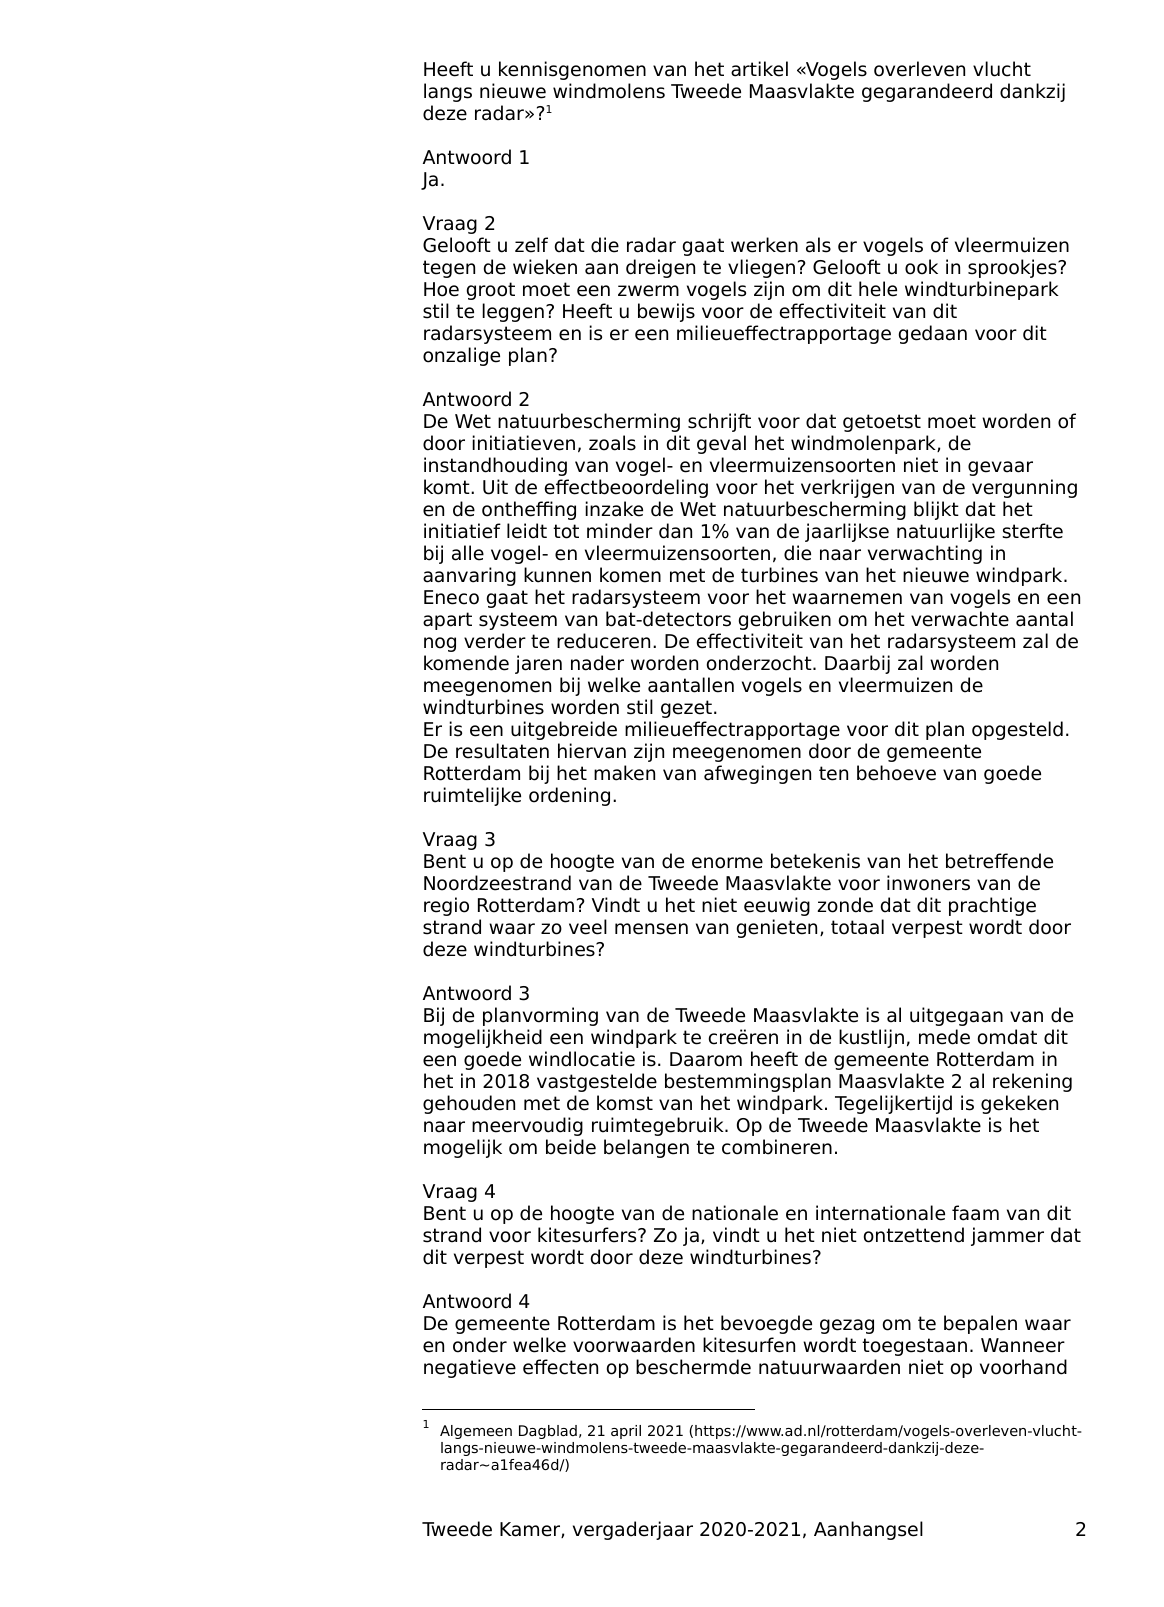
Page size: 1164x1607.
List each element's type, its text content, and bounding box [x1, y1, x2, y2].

text De Wet natuurbescherming schrijft voor dat getoetst moet worden of door initiatieven, zoals in dit geval het windmolenpark, de instandhouding van vogel- en vleermuizensoorten niet in gevaar komt. Uit de effectbeoordeling voor het verkrijgen van de vergunning en de ontheffing inzake de Wet natuurbescherming blijkt dat het initiatief leidt tot minder dan 1% van de jaarlijkse natuurlijke sterfte bij alle vogel- en vleermuizensoorten, die naar verwachting in aanvaring kunnen komen met de turbines van het nieuwe windpark. Eneco gaat het radarsysteem voor het waarnemen van vogels en een apart systeem van bat-detectors gebruiken om het verwachte aantal nog verder te reduceren. De effectiviteit van het radarsysteem zal de komende jaren nader worden onderzocht. Daarbij zal worden meegenomen bij welke aantallen vogels en vleermuizen de windturbines worden stil gezet. [422, 411, 1087, 719]
text Heeft u kennisgenomen van het artikel «Vogels overleven vlucht langs nieuwe windmolens Tweede Maasvlakte gegarandeerd dankzij deze radar»? [422, 59, 1087, 125]
text Bent u op de hoogte van de nationale en internationale faam van dit strand voor kitesurfers? Zo ja, vindt u het niet ontzettend jammer dat dit verpest wordt door deze windturbines? [422, 1203, 1087, 1269]
text Ja. [422, 169, 1087, 191]
text De gemeente Rotterdam is het bevoegde gezag om te bepalen waar en onder welke voorwaarden kitesurfen wordt toegestaan. Wanneer negatieve effecten op beschermde natuurwaarden niet op voorhand [422, 1313, 1087, 1379]
text Vraag 4 [422, 1181, 1087, 1203]
text Antwoord 4 [422, 1291, 1087, 1313]
text Gelooft u zelf dat die radar gaat werken als er vogels of vleermuizen tegen de wieken aan dreigen te vliegen? Gelooft u ook in sprookjes? Hoe groot moet een zwerm vogels zijn om dit hele windturbinepark stil te leggen? Heeft u bewijs voor de effectiviteit van dit radarsysteem en is er een milieueffectrapportage gedaan voor dit onzalige plan? [422, 235, 1087, 367]
text Antwoord 2 [422, 389, 1087, 411]
text Algemeen Dagblad, 21 april 2021 (https://www.ad.nl/rotterdam/vogels-overleven-vlucht-langs-nieuwe-windmolens-tweede-maasvlakte-gegarandeerd-dankzij-deze-radar~a1fea46d/) [422, 1418, 1087, 1474]
text Vraag 3 [422, 829, 1087, 851]
text Bent u op de hoogte van de enorme betekenis van het betreffende Noordzeestrand van de Tweede Maasvlakte voor inwoners van de regio Rotterdam? Vindt u het niet eeuwig zonde dat dit prachtige strand waar zo veel mensen van genieten, totaal verpest wordt door deze windturbines? [422, 851, 1087, 961]
text Antwoord 1 [422, 147, 1087, 169]
text Er is een uitgebreide milieueffectrapportage voor dit plan opgesteld. De resultaten hiervan zijn meegenomen door de gemeente Rotterdam bij het maken van afwegingen ten behoeve van goede ruimtelijke ordening. [422, 719, 1087, 807]
text Bij de planvorming van de Tweede Maasvlakte is al uitgegaan van de mogelijkheid een windpark te creëren in de kustlijn, mede omdat dit een goede windlocatie is. Daarom heeft de gemeente Rotterdam in het in 2018 vastgestelde bestemmingsplan Maasvlakte 2 al rekening gehouden met de komst van het windpark. Tegelijkertijd is gekeken naar meervoudig ruimtegebruik. Op de Tweede Maasvlakte is het mogelijk om beide belangen te combineren. [422, 1005, 1087, 1159]
text Vraag 2 [422, 213, 1087, 235]
text Antwoord 3 [422, 983, 1087, 1005]
